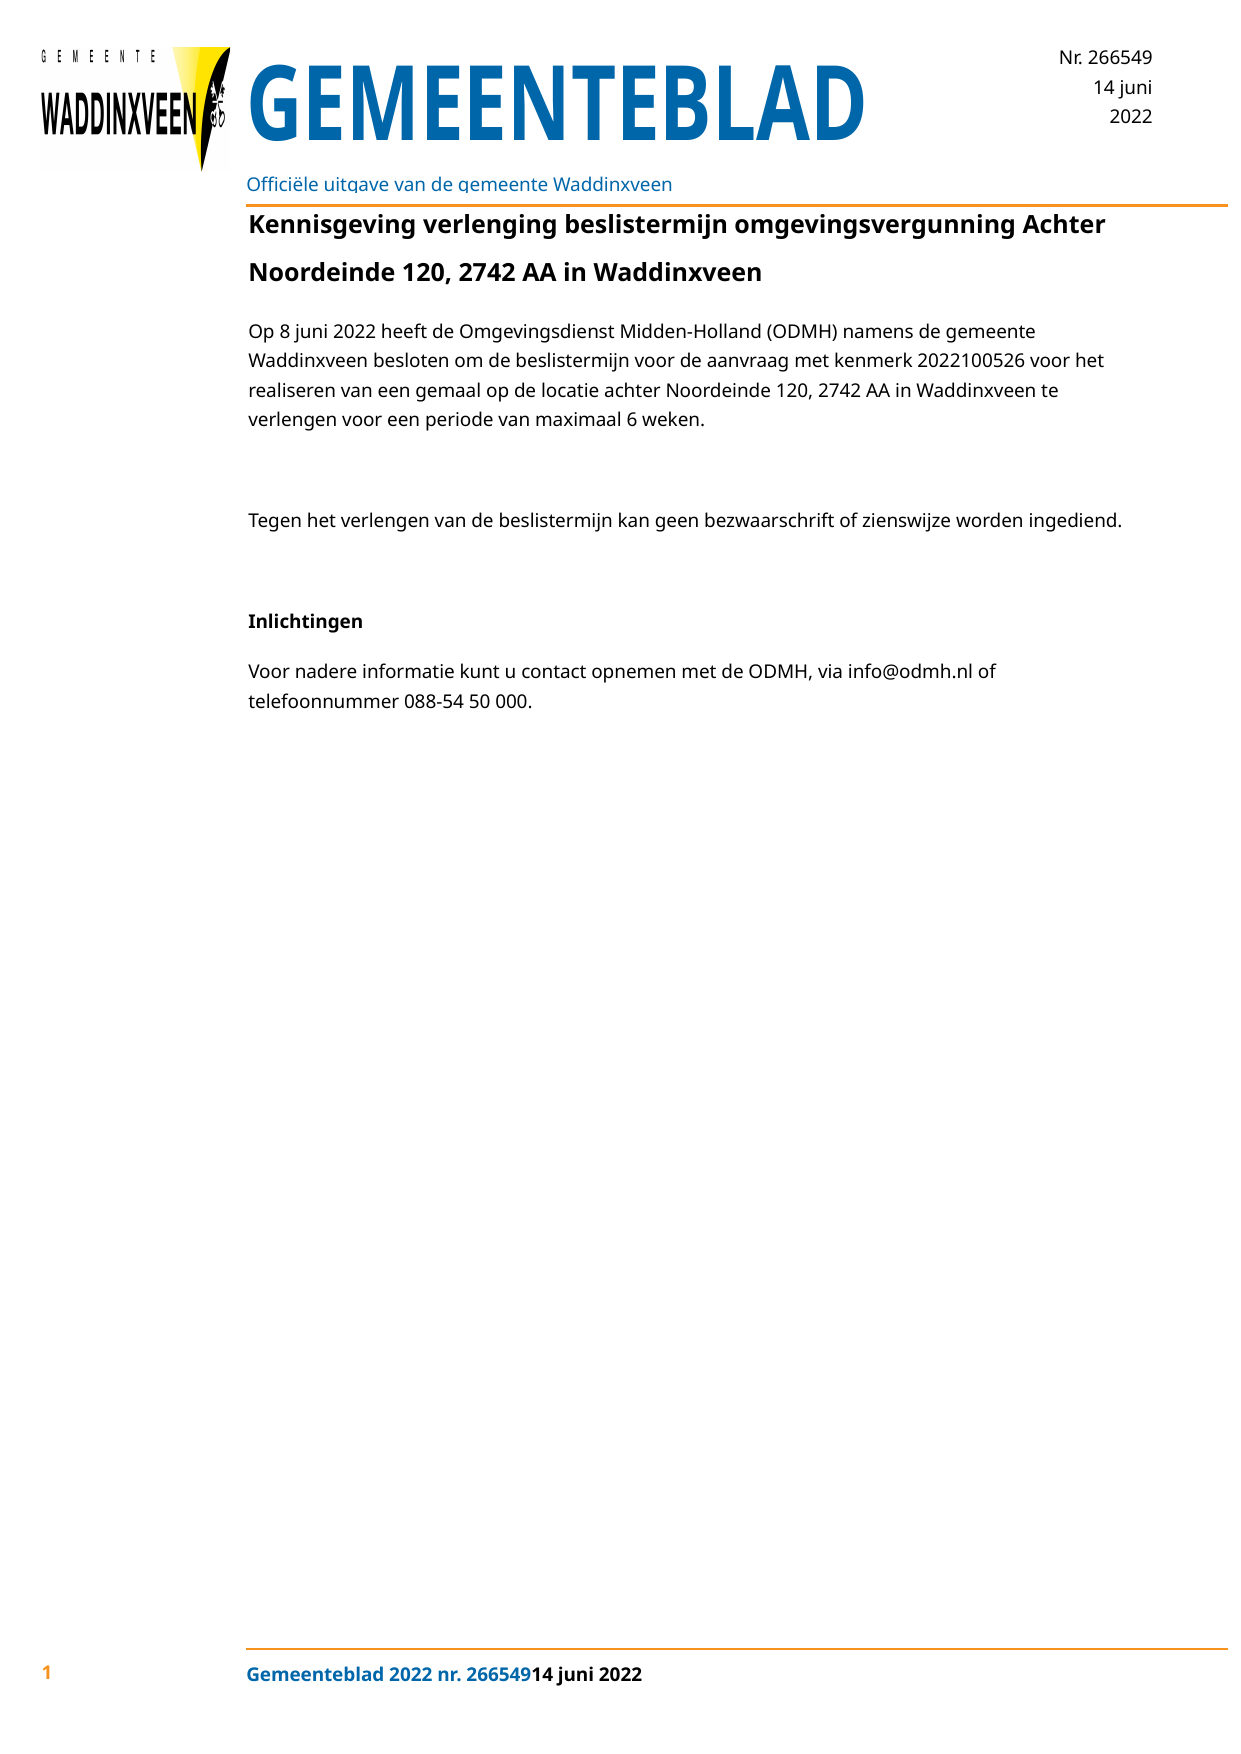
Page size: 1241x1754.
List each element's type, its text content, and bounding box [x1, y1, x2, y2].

text Tegen het verlengen van de beslistermijn kan geen bezwaarschrift of zienswijze worden ingediend. [248, 507, 1152, 533]
text Inlichtingen [248, 608, 1152, 634]
picture [41, 47, 231, 172]
text Op 8 juni 2022 heeft de Omgevingsdienst Midden-Holland (ODMH) namens de gemeente Waddinxveen besloten om de beslistermijn voor de aanvraag met kenmerk 2022100526 voor het realiseren van een gemaal op de locatie achter Noordeinde 120, 2742 AA in Waddinxveen te verlengen voor een periode van maximaal 6 weken. [248, 318, 1152, 432]
text Kennisgeving verlenging beslistermijn omgevingsvergunning Achter Noordeinde 120, 2742 AA in Waddinxveen [248, 207, 1152, 288]
text Voor nadere informatie kunt u contact opnemen met de ODMH, via info@odmh.nl of telefoonnummer 088-54 50 000. [248, 659, 1152, 714]
